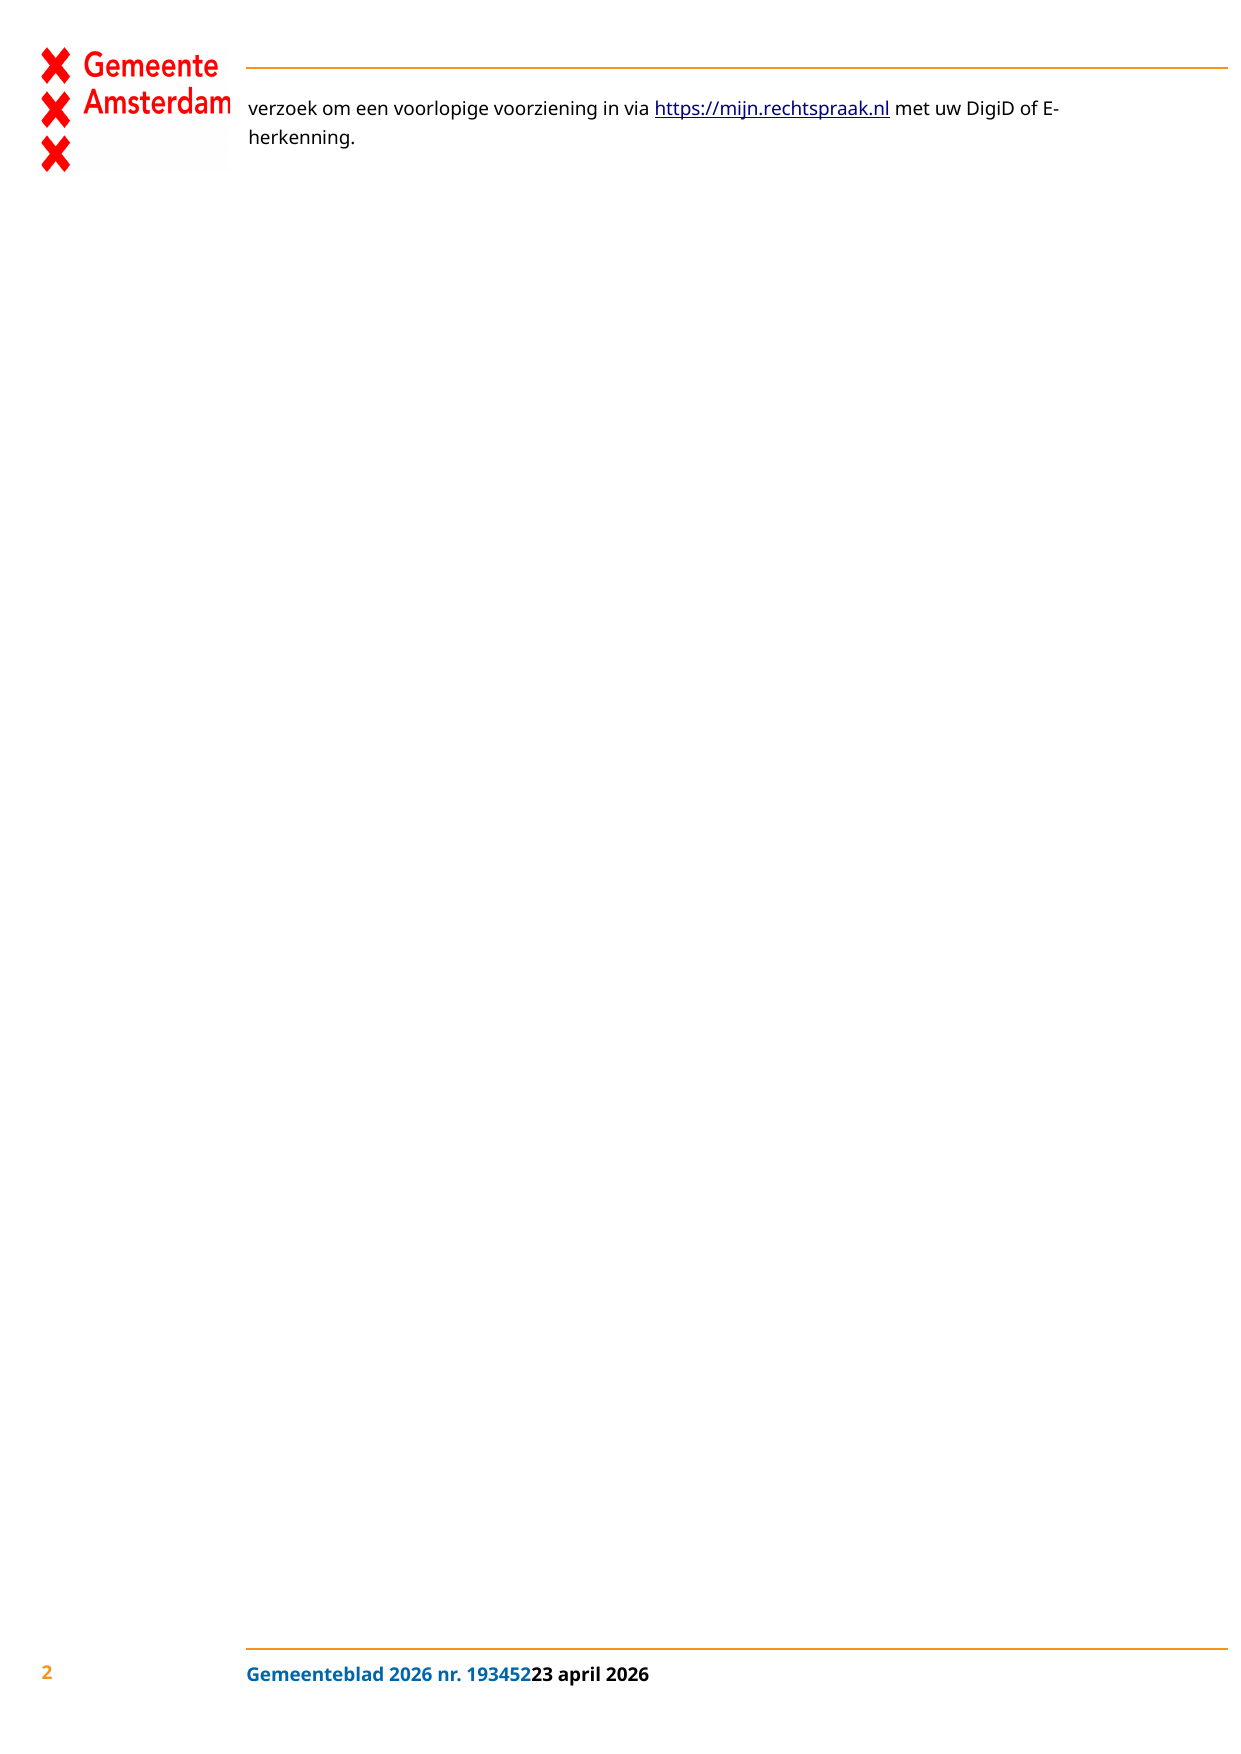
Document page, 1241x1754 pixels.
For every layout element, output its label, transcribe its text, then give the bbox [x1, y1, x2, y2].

text verzoek om een voorlopige voorziening in via https://mijn.rechtspraak.nl met uw DigiD of E-herkenning. [248, 95, 1152, 150]
picture [41, 47, 231, 172]
